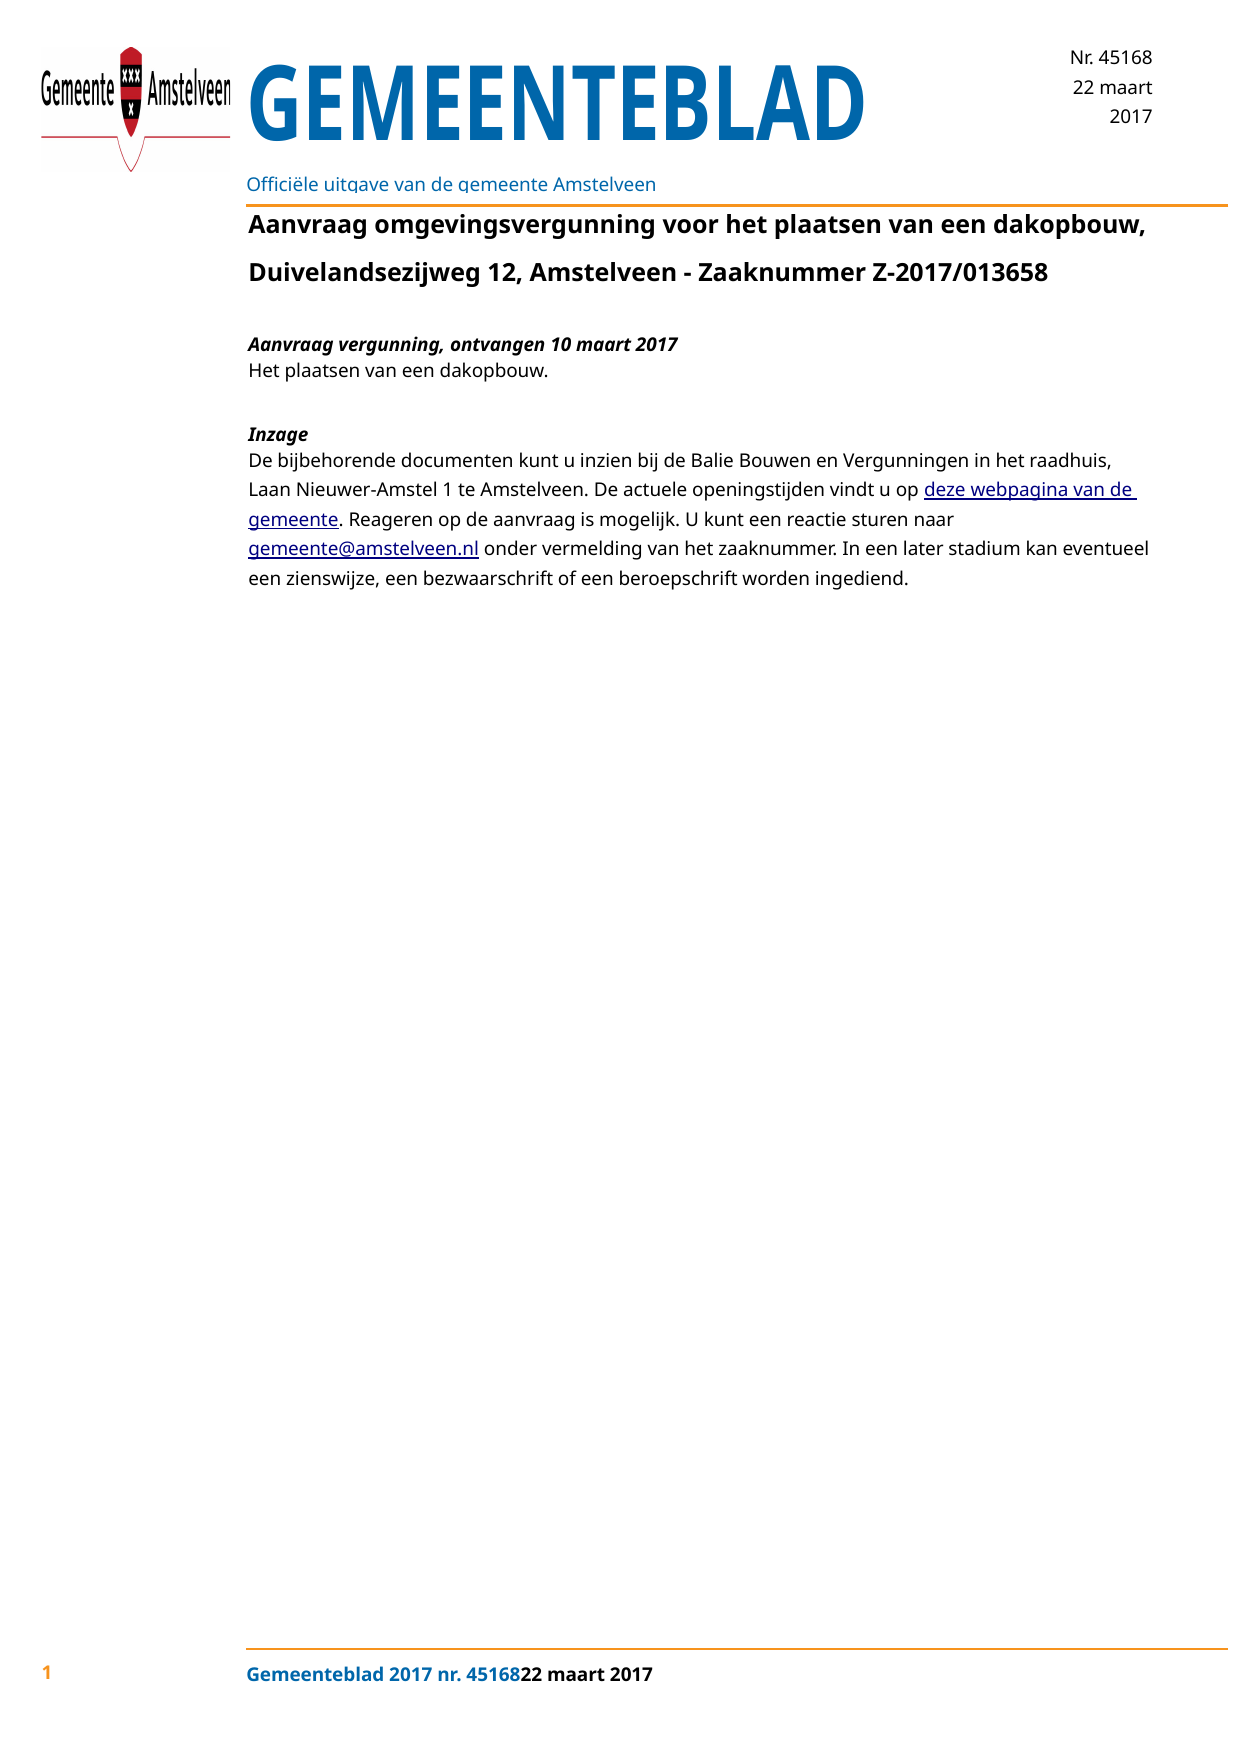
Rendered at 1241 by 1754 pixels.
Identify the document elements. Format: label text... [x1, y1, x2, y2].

text De bijbehorende documenten kunt u inzien bij de Balie Bouwen en Vergunningen in het raadhuis, Laan Nieuwer-Amstel 1 te Amstelveen. De actuele openingstijden vindt u op deze webpagina van de gemeente. Reageren op de aanvraag is mogelijk. U kunt een reactie sturen naar gemeente@amstelveen.nl onder vermelding van het zaaknummer. In een later stadium kan eventueel een zienswijze, een bezwaarschrift of een beroepschrift worden ingediend. [248, 447, 1152, 591]
text Aanvraag vergunning, ontvangen 10 maart 2017 [248, 331, 1152, 357]
text Het plaatsen van een dakopbouw. [248, 357, 1152, 383]
text Aanvraag omgevingsvergunning voor het plaatsen van een dakopbouw, Duivelandsezijweg 12, Amstelveen - Zaaknummer Z-2017/013658 [248, 207, 1152, 288]
picture [41, 47, 231, 172]
text Inzage [248, 421, 1152, 447]
